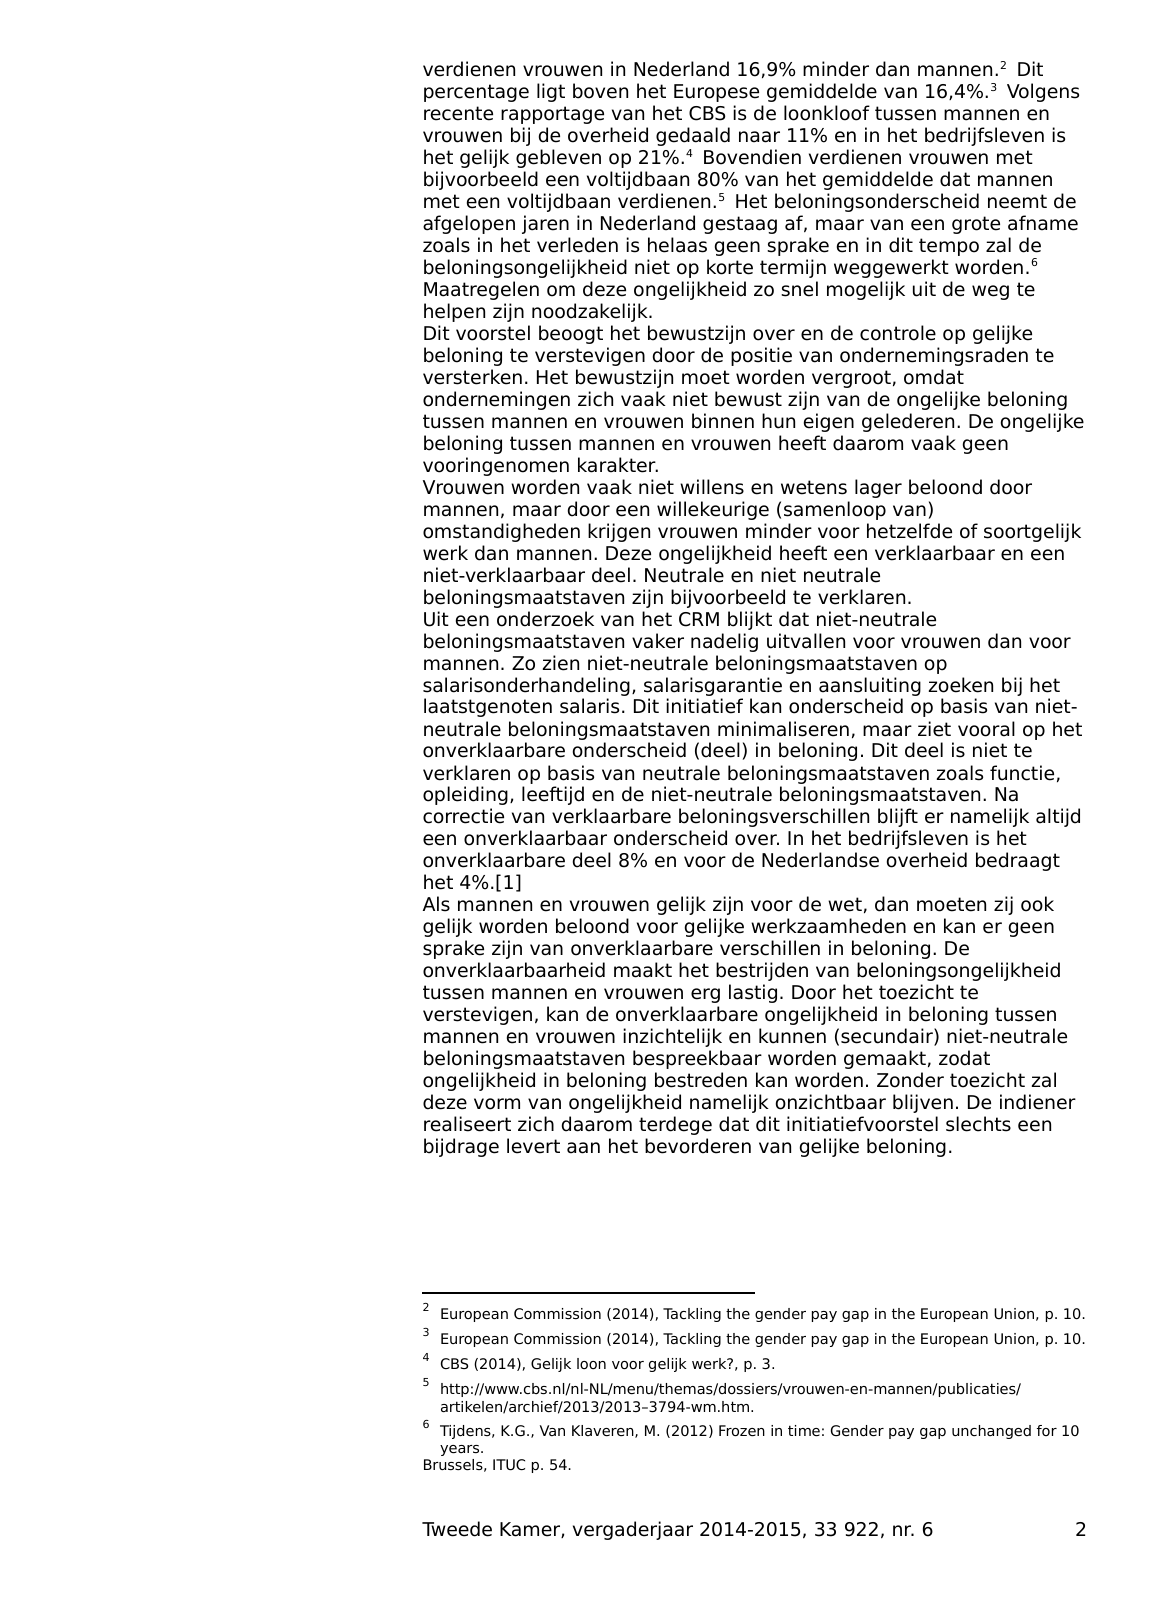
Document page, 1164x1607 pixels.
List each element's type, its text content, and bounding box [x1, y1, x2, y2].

text Dit voorstel beoogt het bewustzijn over en de controle op gelijke beloning te verstevigen door de positie van ondernemingsraden te versterken. Het bewustzijn moet worden vergroot, omdat ondernemingen zich vaak niet bewust zijn van de ongelijke beloning tussen mannen en vrouwen binnen hun eigen gelederen. De ongelijke beloning tussen mannen en vrouwen heeft daarom vaak geen vooringenomen karakter. [422, 323, 1087, 477]
text Brussels, ITUC p. 54. [422, 1457, 1087, 1474]
text verdienen vrouwen in Nederland 16,9% minder dan mannen. Dit percentage ligt boven het Europese gemiddelde van 16,4%. Volgens recente rapportage van het CBS is de loonkloof tussen mannen en vrouwen bij de overheid gedaald naar 11% en in het bedrijfsleven is het gelijk gebleven op 21%. Bovendien verdienen vrouwen met bijvoorbeeld een voltijdbaan 80% van het gemiddelde dat mannen met een voltijdbaan verdienen. Het beloningsonderscheid neemt de afgelopen jaren in Nederland gestaag af, maar van een grote afname zoals in het verleden is helaas geen sprake en in dit tempo zal de beloningsongelijkheid niet op korte termijn weggewerkt worden. Maatregelen om deze ongelijkheid zo snel mogelijk uit de weg te helpen zijn noodzakelijk. [422, 59, 1087, 323]
text Als mannen en vrouwen gelijk zijn voor de wet, dan moeten zij ook gelijk worden beloond voor gelijke werkzaamheden en kan er geen sprake zijn van onverklaarbare verschillen in beloning. De onverklaarbaarheid maakt het bestrijden van beloningsongelijkheid tussen mannen en vrouwen erg lastig. Door het toezicht te verstevigen, kan de onverklaarbare ongelijkheid in beloning tussen mannen en vrouwen inzichtelijk en kunnen (secundair) niet-neutrale beloningsmaatstaven bespreekbaar worden gemaakt, zodat ongelijkheid in beloning bestreden kan worden. Zonder toezicht zal deze vorm van ongelijkheid namelijk onzichtbaar blijven. De indiener realiseert zich daarom terdege dat dit initiatiefvoorstel slechts een bijdrage levert aan het bevorderen van gelijke beloning. [422, 894, 1087, 1158]
text Vrouwen worden vaak niet willens en wetens lager beloond door mannen, maar door een willekeurige (samenloop van) omstandigheden krijgen vrouwen minder voor hetzelfde of soortgelijk werk dan mannen. Deze ongelijkheid heeft een verklaarbaar en een niet-verklaarbaar deel. Neutrale en niet neutrale beloningsmaatstaven zijn bijvoorbeeld te verklaren. [422, 477, 1087, 608]
text European Commission (2014), Tackling the gender pay gap in the European Union, p. 10. [422, 1327, 1087, 1349]
text Tijdens, K.G., Van Klaveren, M. (2012) Frozen in time: Gender pay gap unchanged for 10 years. [422, 1418, 1087, 1457]
text CBS (2014), Gelijk loon voor gelijk werk?, p. 3. [422, 1352, 1087, 1374]
text European Commission (2014), Tackling the gender pay gap in the European Union, p. 10. [422, 1302, 1087, 1324]
text http://www.cbs.nl/nl-NL/menu/themas/dossiers/vrouwen-en-mannen/publicaties/artikelen/archief/2013/2013–3794-wm.htm. [422, 1377, 1087, 1416]
text Uit een onderzoek van het CRM blijkt dat niet-neutrale beloningsmaatstaven vaker nadelig uitvallen voor vrouwen dan voor mannen. Zo zien niet-neutrale beloningsmaatstaven op salarisonderhandeling, salarisgarantie en aansluiting zoeken bij het laatstgenoten salaris. Dit initiatief kan onderscheid op basis van niet-neutrale beloningsmaatstaven minimaliseren, maar ziet vooral op het onverklaarbare onderscheid (deel) in beloning. Dit deel is niet te verklaren op basis van neutrale beloningsmaatstaven zoals functie, opleiding, leeftijd en de niet-neutrale beloningsmaatstaven. Na correctie van verklaarbare beloningsverschillen blijft er namelijk altijd een onverklaarbaar onderscheid over. In het bedrijfsleven is het onverklaarbare deel 8% en voor de Nederlandse overheid bedraagt het 4%.[1] [422, 608, 1087, 894]
